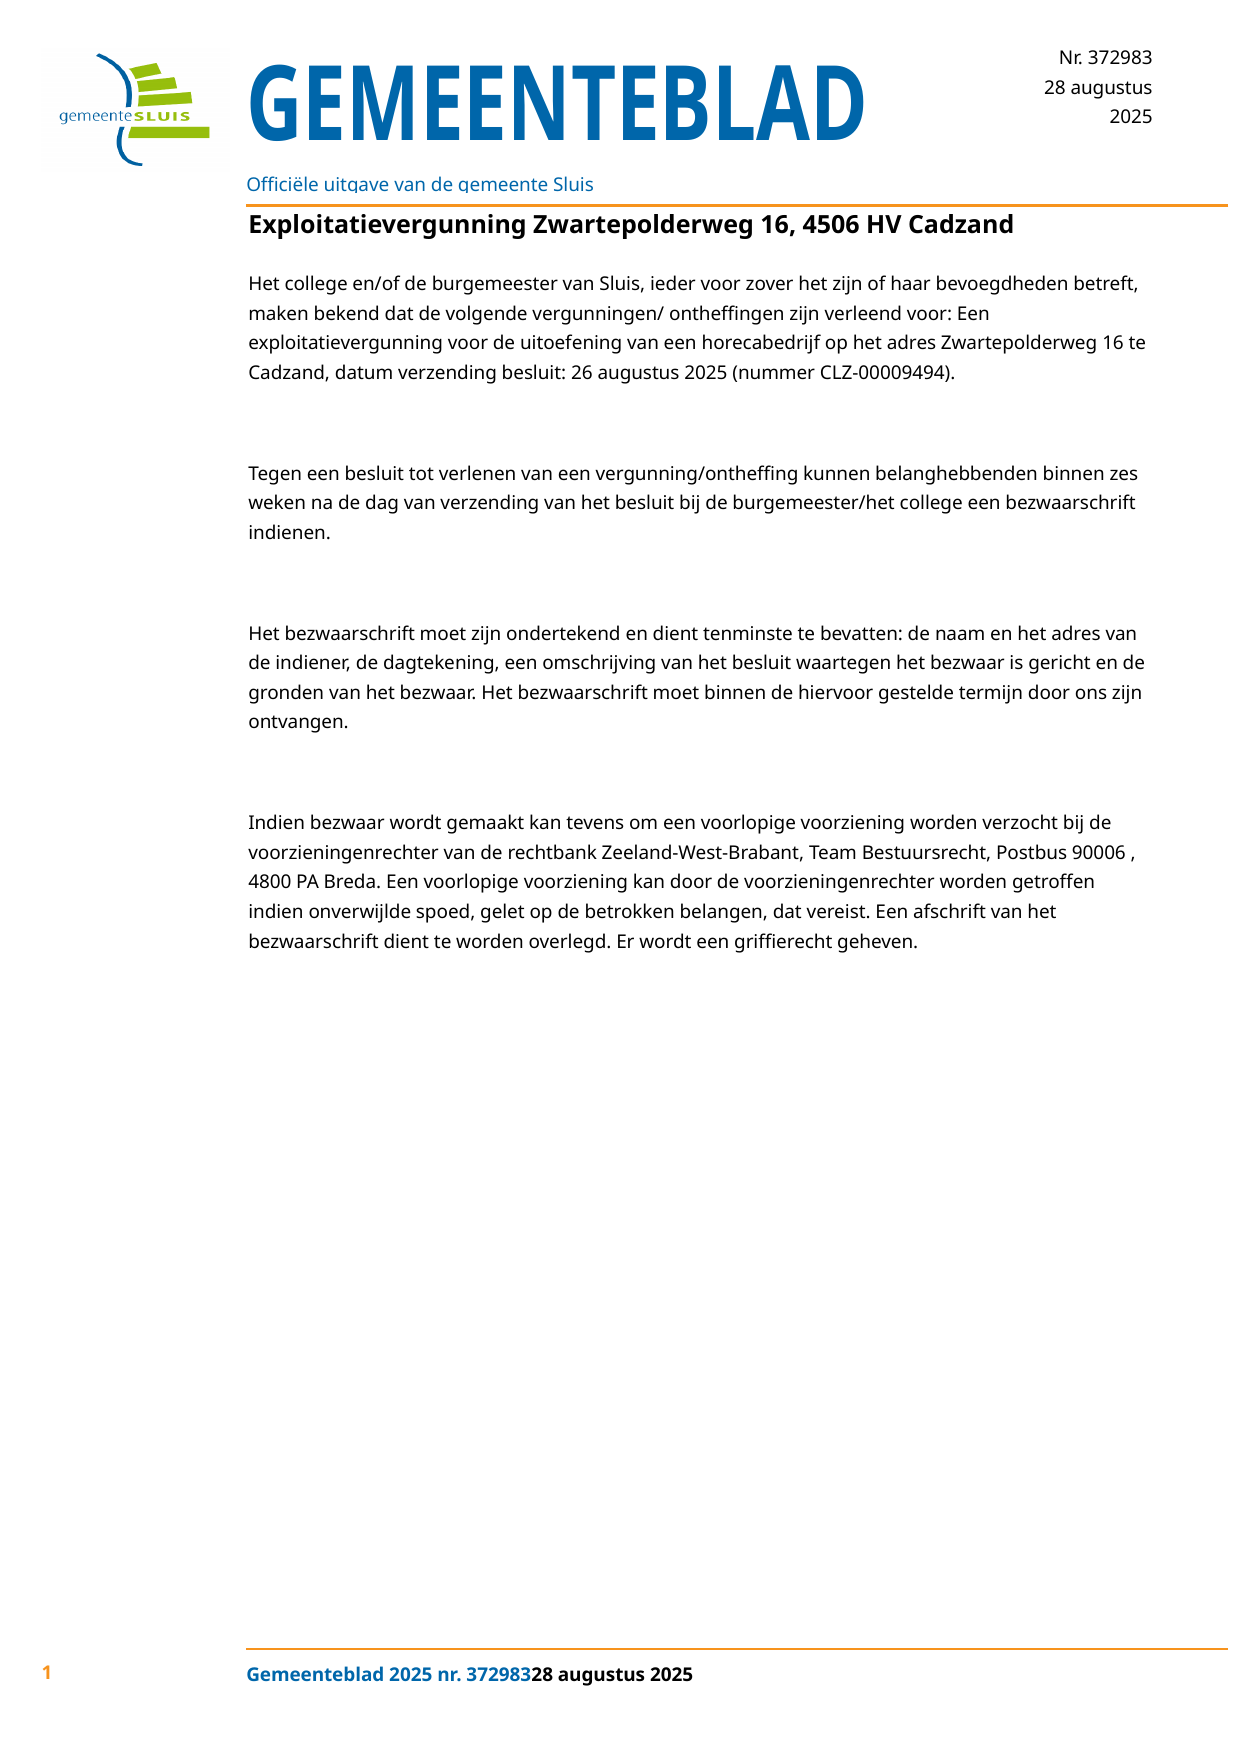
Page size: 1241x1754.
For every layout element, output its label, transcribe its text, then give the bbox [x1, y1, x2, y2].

text Het college en/of de burgemeester van Sluis, ieder voor zover het zijn of haar bevoegdheden betreft, maken bekend dat de volgende vergunningen/ ontheffingen zijn verleend voor: Een exploitatievergunning voor de uitoefening van een horecabedrijf op het adres Zwartepolderweg 16 te Cadzand, datum verzending besluit: 26 augustus 2025 (nummer CLZ-00009494). [248, 270, 1152, 385]
text Exploitatievergunning Zwartepolderweg 16, 4506 HV Cadzand [248, 207, 1152, 241]
text Indien bezwaar wordt gemaakt kan tevens om een voorlopige voorziening worden verzocht bij de voorzieningenrechter van de rechtbank Zeeland-West-Brabant, Team Bestuursrecht, Postbus 90006 , 4800 PA Breda. Een voorlopige voorziening kan door de voorzieningenrechter worden getroffen indien onverwijlde spoed, gelet op de betrokken belangen, dat vereist. Een afschrift van het bezwaarschrift dient te worden overlegd. Er wordt een griffierecht geheven. [248, 809, 1152, 953]
text Het bezwaarschrift moet zijn ondertekend en dient tenminste te bevatten: de naam en het adres van de indiener, de dagtekening, een omschrijving van het besluit waartegen het bezwaar is gericht en de gronden van het bezwaar. Het bezwaarschrift moet binnen de hiervoor gestelde termijn door ons zijn ontvangen. [248, 620, 1152, 734]
text Tegen een besluit tot verlenen van een vergunning/ontheffing kunnen belanghebbenden binnen zes weken na de dag van verzending van het besluit bij de burgemeester/het college een bezwaarschrift indienen. [248, 460, 1152, 545]
picture [41, 47, 231, 172]
